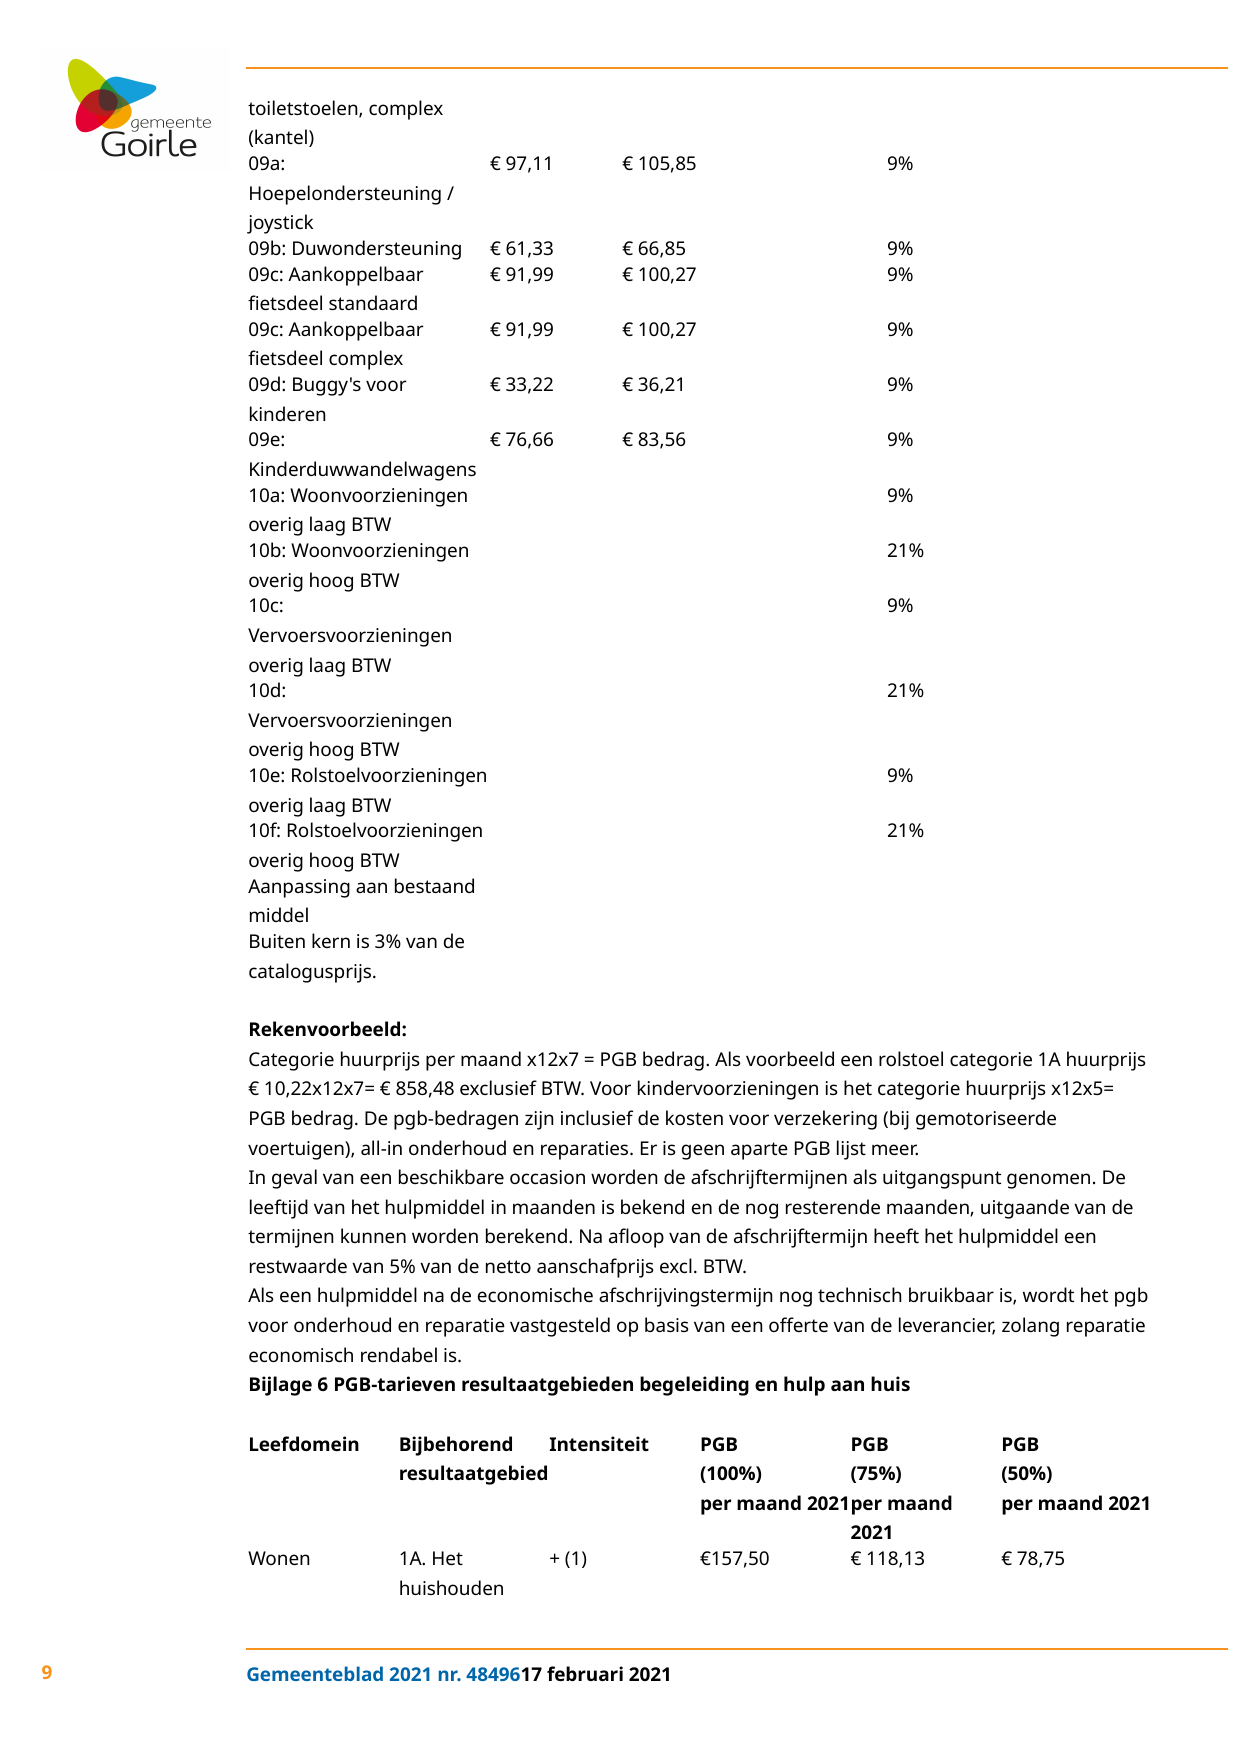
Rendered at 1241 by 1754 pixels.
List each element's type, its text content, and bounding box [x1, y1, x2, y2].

table_cell [887, 928, 1019, 984]
table_cell [1019, 316, 1152, 371]
table_cell € 91,99 [490, 316, 622, 371]
table_cell [490, 763, 622, 818]
table_cell 10f: Rolstoelvoorzieningen overig hoog BTW [248, 818, 490, 873]
table_cell € 105,85 [622, 150, 887, 235]
table_cell € 83,56 [622, 427, 887, 482]
table_cell [1019, 928, 1152, 984]
table_cell [1019, 873, 1152, 928]
table_cell [622, 873, 887, 928]
table_header Leefdomein [248, 1431, 398, 1545]
table_cell [1019, 150, 1152, 235]
table_cell €157,50 [700, 1545, 850, 1601]
table_cell € 118,13 [850, 1545, 1001, 1601]
table_cell € 97,11 [490, 150, 622, 235]
table_cell 9% [887, 593, 1019, 677]
table_header Bijbehorend resultaatgebied [399, 1431, 549, 1545]
table_cell [1019, 678, 1152, 762]
table_cell [1019, 371, 1152, 427]
text Als een hulpmiddel na de economische afschrijvingstermijn nog technisch bruikbaar is, wordt het pgb voor onderhoud en reparatie vastgesteld op basis van een offerte van de leverancier, zolang reparatie economisch rendabel is. [248, 1283, 1152, 1368]
table_cell + (1) [549, 1545, 700, 1601]
table_cell [887, 95, 1019, 150]
table_cell 1A. Het huishouden [399, 1545, 549, 1601]
table_cell [1019, 95, 1152, 150]
table_cell 09c: Aankoppelbaar fietsdeel complex [248, 316, 490, 371]
text Bijlage 6 PGB-tarieven resultaatgebieden begeleiding en hulp aan huis [248, 1371, 1152, 1397]
table_cell [490, 928, 622, 984]
table_cell 9% [887, 316, 1019, 371]
table_cell € 100,27 [622, 261, 887, 316]
table_cell [490, 482, 622, 537]
table_cell [622, 482, 887, 537]
table_cell € 66,85 [622, 235, 887, 261]
table_cell Aanpassing aan bestaand middel [248, 873, 490, 928]
table_cell Wonen [248, 1545, 398, 1601]
table_cell Buiten kern is 3% van de catalogusprijs. [248, 928, 490, 984]
table_cell 10b: Woonvoorzieningen overig hoog BTW [248, 537, 490, 593]
table_cell [622, 537, 887, 593]
table_cell 9% [887, 150, 1019, 235]
table_cell 09c: Aankoppelbaar fietsdeel standaard [248, 261, 490, 316]
table_cell 9% [887, 261, 1019, 316]
text In geval van een beschikbare occasion worden de afschrijftermijnen als uitgangspunt genomen. De leeftijd van het hulpmiddel in maanden is bekend en de nog resterende maanden, uitgaande van de termijnen kunnen worden berekend. Na afloop van de afschrijftermijn heeft het hulpmiddel een restwaarde van 5% van de netto aanschafprijs excl. BTW. [248, 1164, 1152, 1279]
table_cell € 33,22 [490, 371, 622, 427]
table_cell 10d: Vervoersvoorzieningen overig hoog BTW [248, 678, 490, 762]
table_cell [490, 873, 622, 928]
table_cell [622, 928, 887, 984]
table_cell [622, 593, 887, 677]
table_header PGB (100%) per maand 2021 [700, 1431, 850, 1545]
table_cell 21% [887, 537, 1019, 593]
table_cell [622, 818, 887, 873]
table_cell [1019, 235, 1152, 261]
table_cell € 76,66 [490, 427, 622, 482]
table_cell 10c: Vervoersvoorzieningen overig laag BTW [248, 593, 490, 677]
table_cell [490, 593, 622, 677]
table_cell 9% [887, 482, 1019, 537]
table_cell [1019, 818, 1152, 873]
table_cell [490, 818, 622, 873]
table_cell € 100,27 [622, 316, 887, 371]
table_cell [490, 537, 622, 593]
table_cell [490, 678, 622, 762]
table_cell [1019, 482, 1152, 537]
table_cell € 78,75 [1001, 1545, 1152, 1601]
table_cell 9% [887, 427, 1019, 482]
table_header PGB (50%) per maand 2021 [1001, 1431, 1152, 1545]
table_cell 09d: Buggy's voor kinderen [248, 371, 490, 427]
table_cell [1019, 261, 1152, 316]
table_cell € 91,99 [490, 261, 622, 316]
table_cell 09a: Hoepelondersteuning / joystick [248, 150, 490, 235]
table_cell 21% [887, 818, 1019, 873]
table_cell [1019, 593, 1152, 677]
text Categorie huurprijs per maand x12x7 = PGB bedrag. Als voorbeeld een rolstoel categorie 1A huurprijs € 10,22x12x7= € 858,48 exclusief BTW. Voor kindervoorzieningen is het categorie huurprijs x12x5= PGB bedrag. De pgb-bedragen zijn inclusief de kosten voor verzekering (bij gemotoriseerde voertuigen), all-in onderhoud en reparaties. Er is geen aparte PGB lijst meer. [248, 1046, 1152, 1161]
table_cell 09b: Duwondersteuning [248, 235, 490, 261]
picture [41, 47, 231, 172]
table_cell 9% [887, 235, 1019, 261]
table_cell € 36,21 [622, 371, 887, 427]
table_cell [622, 95, 887, 150]
table_cell [490, 95, 622, 150]
table_cell [622, 678, 887, 762]
text Rekenvoorbeeld: [248, 1016, 1152, 1042]
table_cell [887, 873, 1019, 928]
table_cell € 61,33 [490, 235, 622, 261]
table_cell 10e: Rolstoelvoorzieningen overig laag BTW [248, 763, 490, 818]
table_cell [1019, 763, 1152, 818]
table_cell [1019, 427, 1152, 482]
table_cell 9% [887, 371, 1019, 427]
table_cell 10a: Woonvoorzieningen overig laag BTW [248, 482, 490, 537]
table_cell toiletstoelen, complex (kantel) [248, 95, 490, 150]
table_header Intensiteit [549, 1431, 700, 1545]
table_cell [1019, 537, 1152, 593]
table_cell 9% [887, 763, 1019, 818]
table_cell 21% [887, 678, 1019, 762]
table_cell [622, 763, 887, 818]
table_cell 09e: Kinderduwwandelwagens [248, 427, 490, 482]
table_header PGB (75%) per maand 2021 [850, 1431, 1001, 1545]
